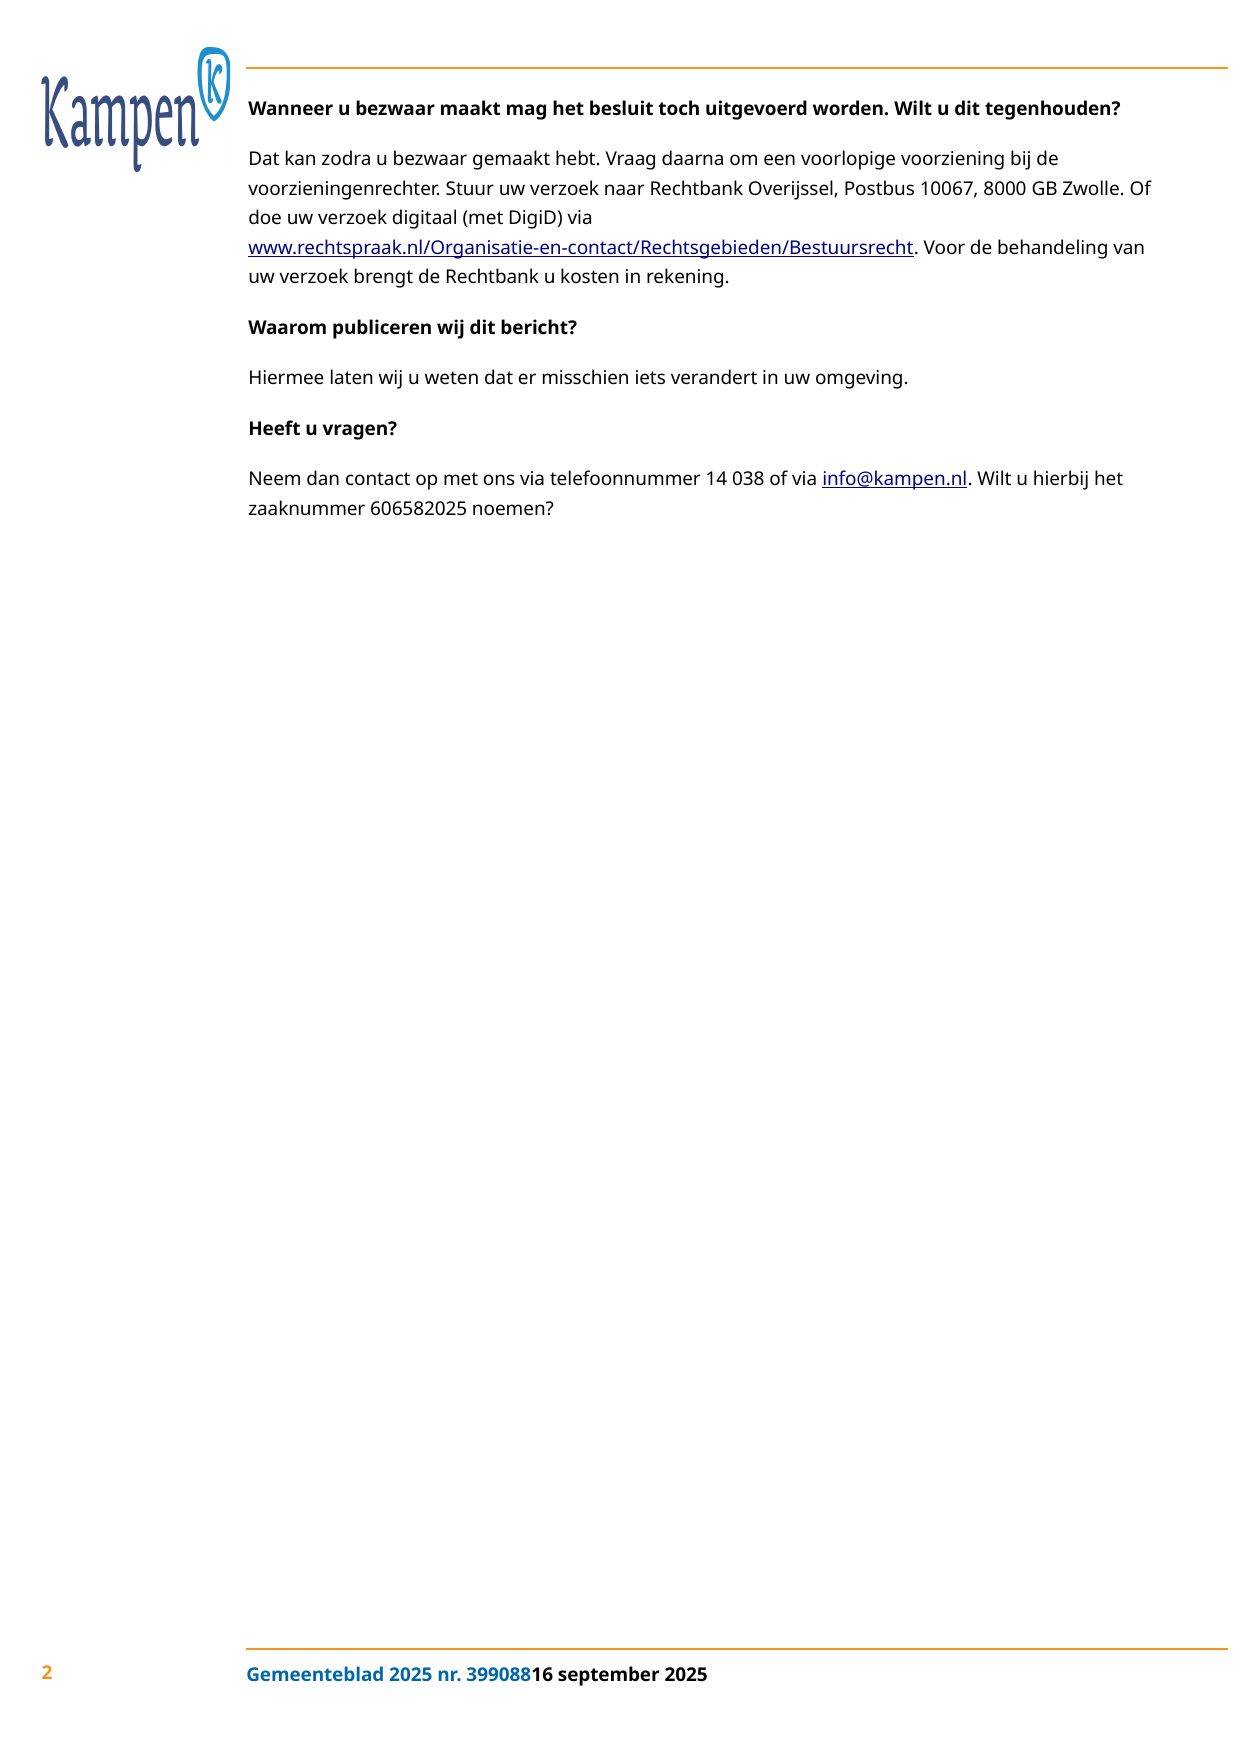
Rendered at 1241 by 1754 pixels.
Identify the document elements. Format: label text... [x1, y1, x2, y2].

text Wanneer u bezwaar maakt mag het besluit toch uitgevoerd worden. Wilt u dit tegenhouden? [248, 95, 1152, 121]
text Dat kan zodra u bezwaar gemaakt hebt. Vraag daarna om een voorlopige voorziening bij de voorzieningenrechter. Stuur uw verzoek naar Rechtbank Overijssel, Postbus 10067, 8000 GB Zwolle. Of doe uw verzoek digitaal (met DigiD) via www.rechtspraak.nl/Organisatie-en-contact/Rechtsgebieden/Bestuursrecht. Voor de behandeling van uw verzoek brengt de Rechtbank u kosten in rekening. [248, 145, 1152, 289]
picture [41, 47, 231, 172]
text Waarom publiceren wij dit bericht? [248, 314, 1152, 340]
text Hiermee laten wij u weten dat er misschien iets verandert in uw omgeving. [248, 364, 1152, 390]
text Heeft u vragen? [248, 415, 1152, 441]
text Neem dan contact op met ons via telefoonnummer 14 038 of via info@kampen.nl. Wilt u hierbij het zaaknummer 606582025 noemen? [248, 465, 1152, 521]
